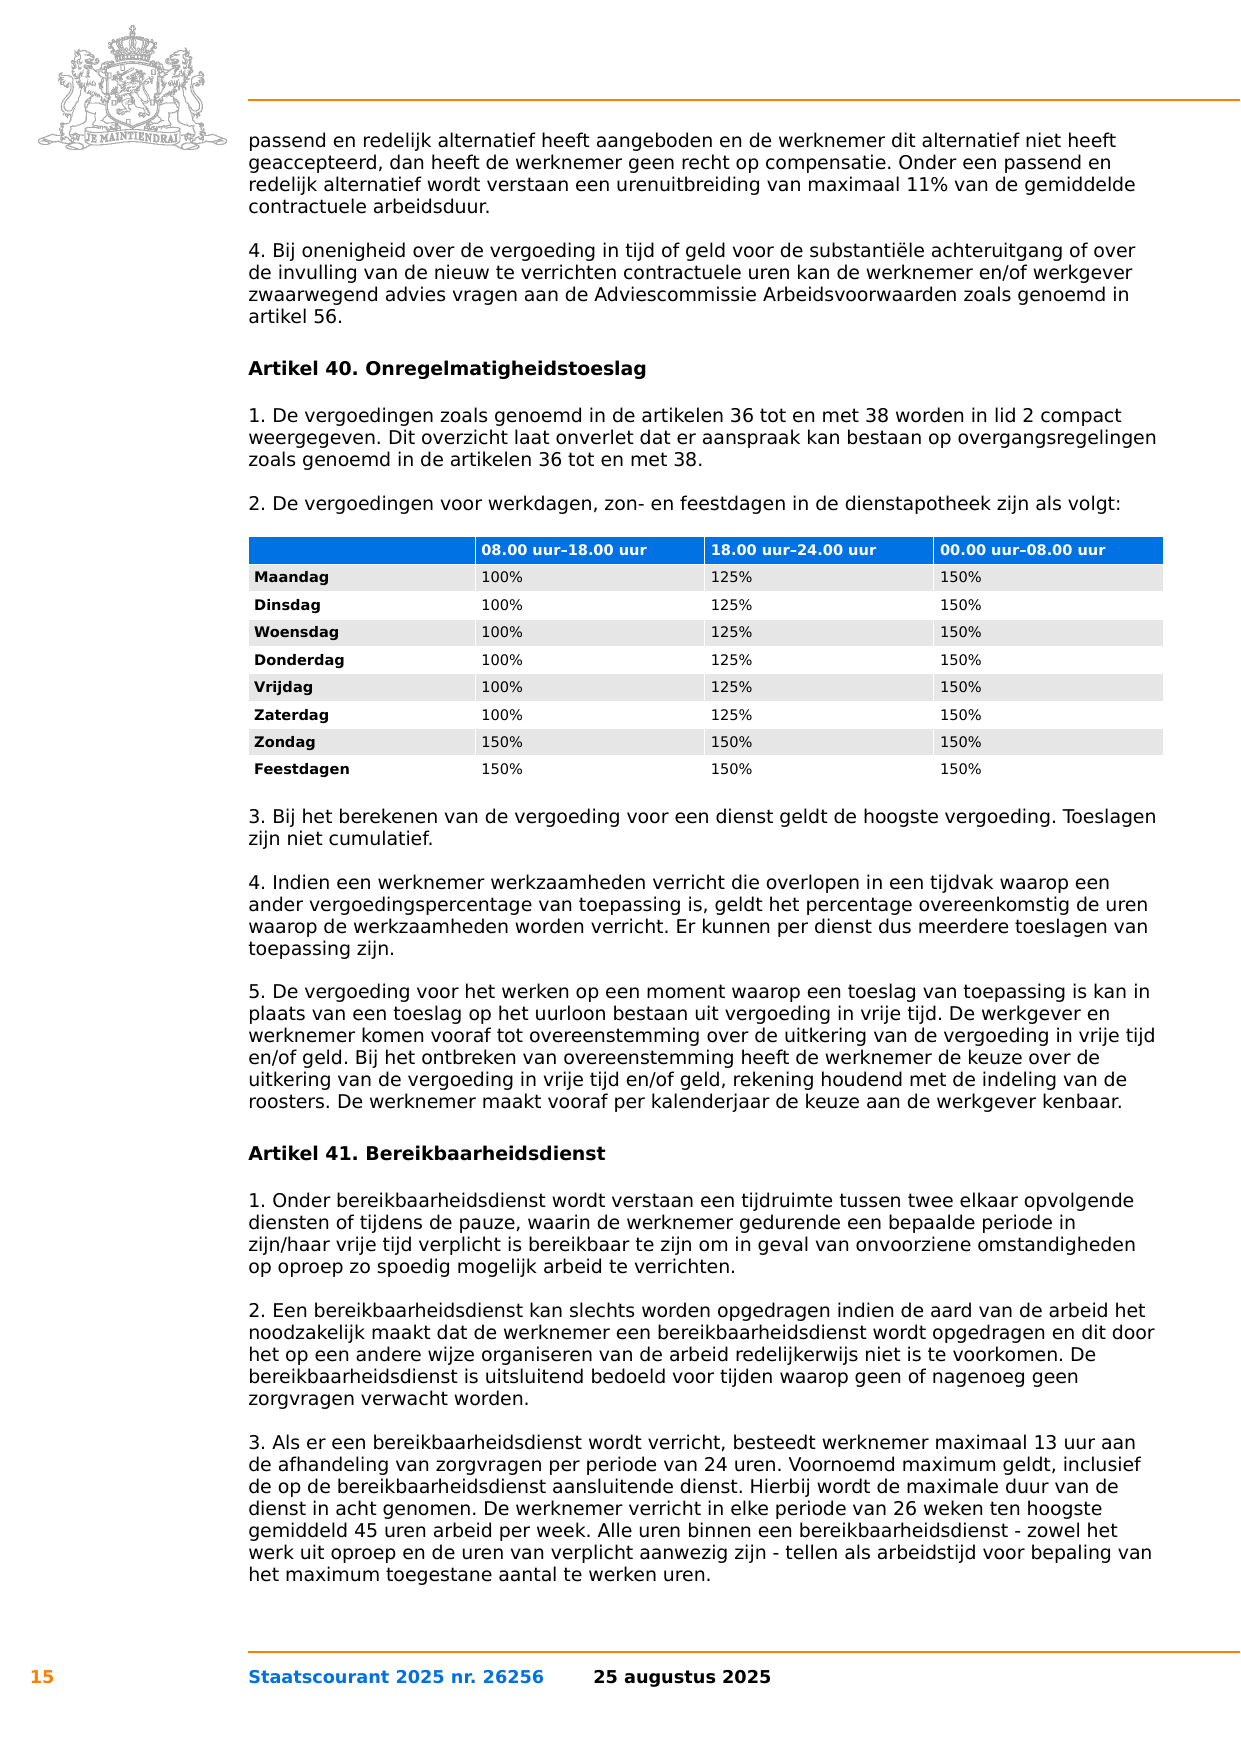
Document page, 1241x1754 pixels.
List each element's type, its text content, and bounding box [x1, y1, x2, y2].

text 4. Indien een werknemer werkzaamheden verricht die overlopen in een tijdvak waarop een ander vergoedingspercentage van toepassing is, geldt het percentage overeenkomstig de uren waarop de werkzaamheden worden verricht. Er kunnen per dienst dus meerdere toeslagen van toepassing zijn. [248, 872, 1163, 959]
text 3. Bij het berekenen van de vergoeding voor een dienst geldt de hoogste vergoeding. Toeslagen zijn niet cumulatief. [248, 806, 1163, 850]
table_cell Vrijdag [249, 674, 475, 701]
picture [38, 25, 227, 150]
text 2. De vergoedingen voor werkdagen, zon- en feestdagen in de dienstapotheek zijn als volgt: [248, 492, 1163, 514]
text 1. De vergoedingen zoals genoemd in de artikelen 36 tot en met 38 worden in lid 2 compact weergegeven. Dit overzicht laat onverlet dat er aanspraak kan bestaan op overgangsregelingen zoals genoemd in de artikelen 36 tot en met 38. [248, 404, 1163, 471]
table_cell 150% [934, 702, 1163, 728]
table_header 18.00 uur–24.00 uur [705, 537, 933, 564]
table_cell 150% [934, 592, 1163, 618]
text passend en redelijk alternatief heeft aangeboden en de werknemer dit alternatief niet heeft geaccepteerd, dan heeft de werknemer geen recht op compensatie. Onder een passend en redelijk alternatief wordt verstaan een urenuitbreiding van maximaal 11% van de gemiddelde contractuele arbeidsduur. [248, 130, 1163, 218]
table_cell Donderdag [249, 647, 475, 673]
table_header 08.00 uur–18.00 uur [476, 537, 704, 564]
table_cell 150% [705, 756, 933, 783]
table_cell 125% [705, 620, 933, 646]
table_cell 125% [705, 702, 933, 728]
subtitle Artikel 40. Onregelmatigheidstoeslag [248, 358, 1163, 379]
table_header 00.00 uur–08.00 uur [934, 537, 1163, 564]
table_cell 100% [476, 565, 704, 591]
table_cell 125% [705, 565, 933, 591]
table_cell Maandag [249, 565, 475, 591]
text 5. De vergoeding voor het werken op een moment waarop een toeslag van toepassing is kan in plaats van een toeslag op het uurloon bestaan uit vergoeding in vrije tijd. De werkgever en werknemer komen vooraf tot overeenstemming over de uitkering van de vergoeding in vrije tijd en/of geld. Bij het ontbreken van overeenstemming heeft de werknemer de keuze over de uitkering van de vergoeding in vrije tijd en/of geld, rekening houdend met de indeling van de roosters. De werknemer maakt vooraf per kalenderjaar de keuze aan de werkgever kenbaar. [248, 981, 1163, 1113]
table_cell Zondag [249, 729, 475, 755]
table_cell 100% [476, 702, 704, 728]
text 2. Een bereikbaarheidsdienst kan slechts worden opgedragen indien de aard van de arbeid het noodzakelijk maakt dat de werknemer een bereikbaarheidsdienst wordt opgedragen en dit door het op een andere wijze organiseren van de arbeid redelijkerwijs niet is te voorkomen. De bereikbaarheidsdienst is uitsluitend bedoeld voor tijden waarop geen of nagenoeg geen zorgvragen verwacht worden. [248, 1300, 1163, 1410]
table_cell 100% [476, 647, 704, 673]
subtitle Artikel 41. Bereikbaarheidsdienst [248, 1143, 1163, 1165]
table_cell 150% [934, 565, 1163, 591]
table_cell Feestdagen [249, 756, 475, 783]
table_cell 125% [705, 647, 933, 673]
table_cell 150% [705, 729, 933, 755]
table_cell 150% [934, 647, 1163, 673]
table_header [249, 537, 475, 564]
table_cell 150% [934, 674, 1163, 701]
table_cell 100% [476, 592, 704, 618]
table_cell 150% [934, 756, 1163, 783]
table_cell 150% [476, 756, 704, 783]
table_cell Zaterdag [249, 702, 475, 728]
table_cell 125% [705, 674, 933, 701]
table_cell 150% [476, 729, 704, 755]
text 4. Bij onenigheid over de vergoeding in tijd of geld voor de substantiële achteruitgang of over de invulling van de nieuw te verrichten contractuele uren kan de werknemer en/of werkgever zwaarwegend advies vragen aan de Adviescommissie Arbeidsvoorwaarden zoals genoemd in artikel 56. [248, 240, 1163, 328]
table_cell 125% [705, 592, 933, 618]
table_cell Dinsdag [249, 592, 475, 618]
table_cell Woensdag [249, 620, 475, 646]
text 1. Onder bereikbaarheidsdienst wordt verstaan een tijdruimte tussen twee elkaar opvolgende diensten of tijdens de pauze, waarin de werknemer gedurende een bepaalde periode in zijn/haar vrije tijd verplicht is bereikbaar te zijn om in geval van onvoorziene omstandigheden op oproep zo spoedig mogelijk arbeid te verrichten. [248, 1190, 1163, 1278]
text 3. Als er een bereikbaarheidsdienst wordt verricht, besteedt werknemer maximaal 13 uur aan de afhandeling van zorgvragen per periode van 24 uren. Voornoemd maximum geldt, inclusief de op de bereikbaarheidsdienst aansluitende dienst. Hierbij wordt de maximale duur van de dienst in acht genomen. De werknemer verricht in elke periode van 26 weken ten hoogste gemiddeld 45 uren arbeid per week. Alle uren binnen een bereikbaarheidsdienst - zowel het werk uit oproep en de uren van verplicht aanwezig zijn - tellen als arbeidstijd voor bepaling van het maximum toegestane aantal te werken uren. [248, 1432, 1163, 1586]
table_cell 150% [934, 729, 1163, 755]
table_cell 100% [476, 620, 704, 646]
table_cell 150% [934, 620, 1163, 646]
table_cell 100% [476, 674, 704, 701]
